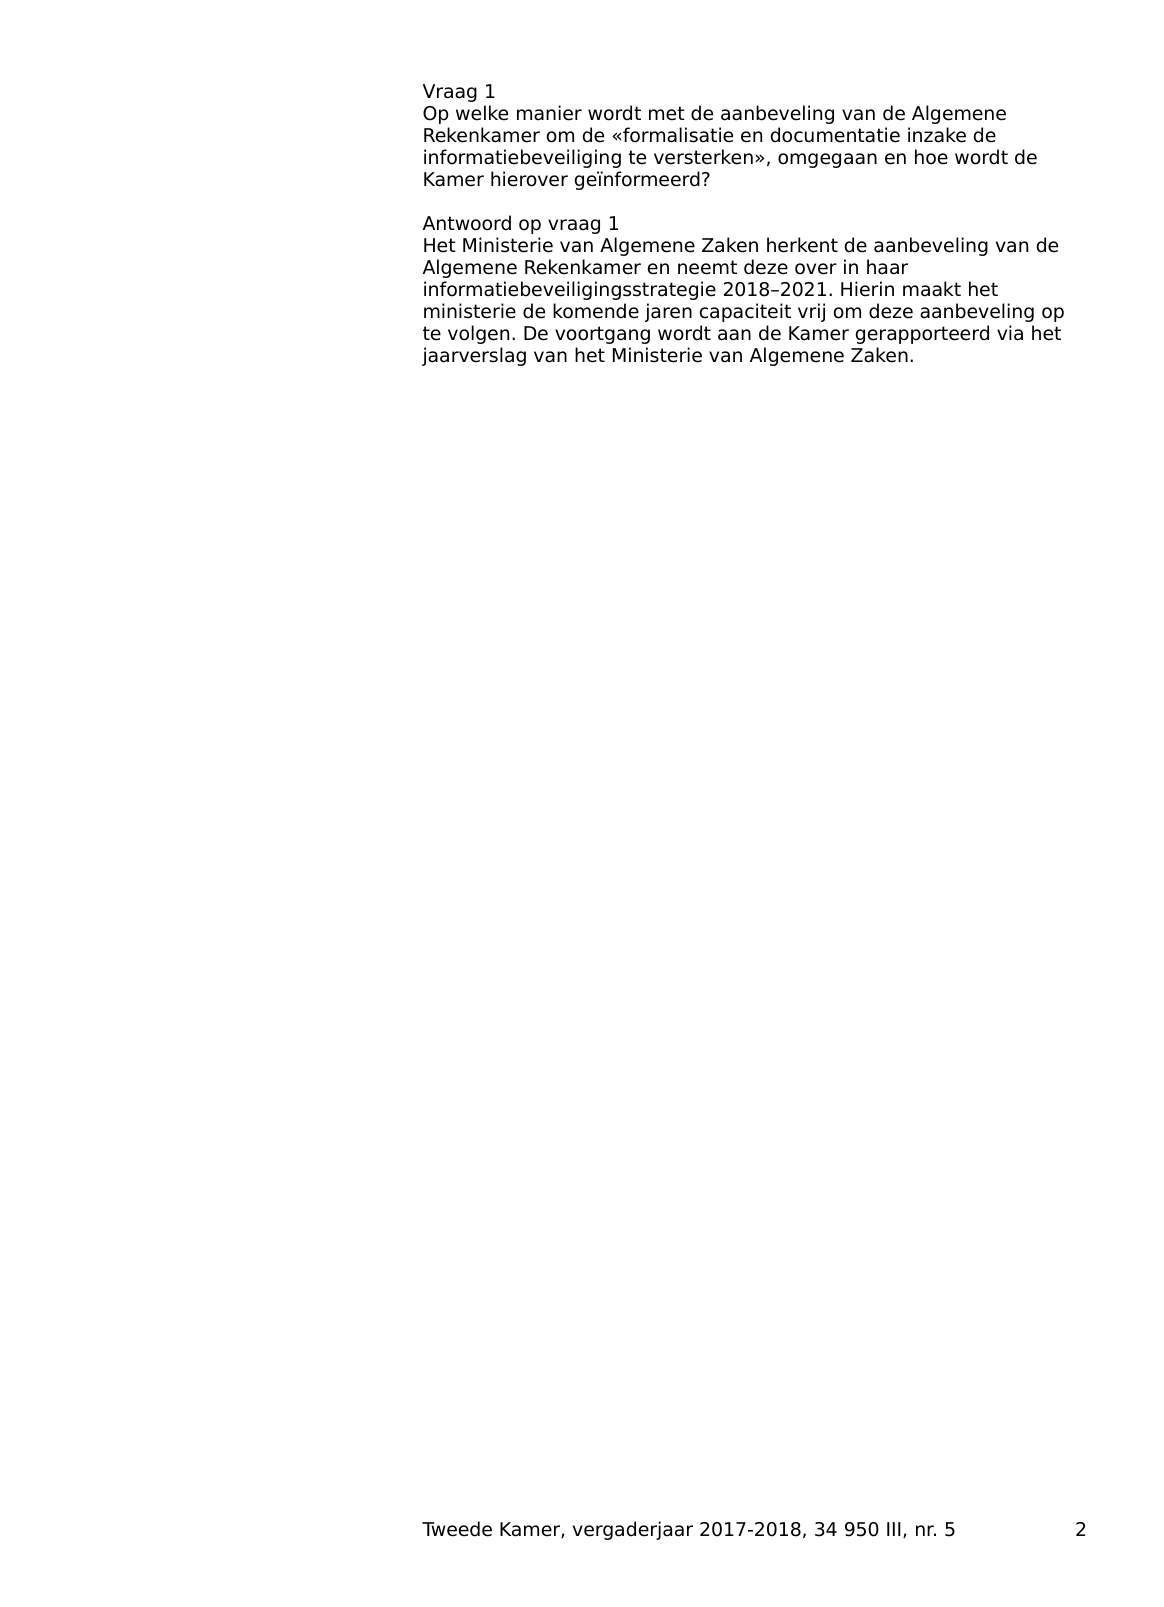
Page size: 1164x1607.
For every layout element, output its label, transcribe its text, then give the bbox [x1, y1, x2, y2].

text Vraag 1 [422, 81, 1087, 103]
text Het Ministerie van Algemene Zaken herkent de aanbeveling van de Algemene Rekenkamer en neemt deze over in haar informatiebeveiligingsstrategie 2018–2021. Hierin maakt het ministerie de komende jaren capaciteit vrij om deze aanbeveling op te volgen. De voortgang wordt aan de Kamer gerapporteerd via het jaarverslag van het Ministerie van Algemene Zaken. [422, 235, 1087, 367]
text Op welke manier wordt met de aanbeveling van de Algemene Rekenkamer om de «formalisatie en documentatie inzake de informatiebeveiliging te versterken», omgegaan en hoe wordt de Kamer hierover geïnformeerd? [422, 103, 1087, 191]
text Antwoord op vraag 1 [422, 213, 1087, 235]
